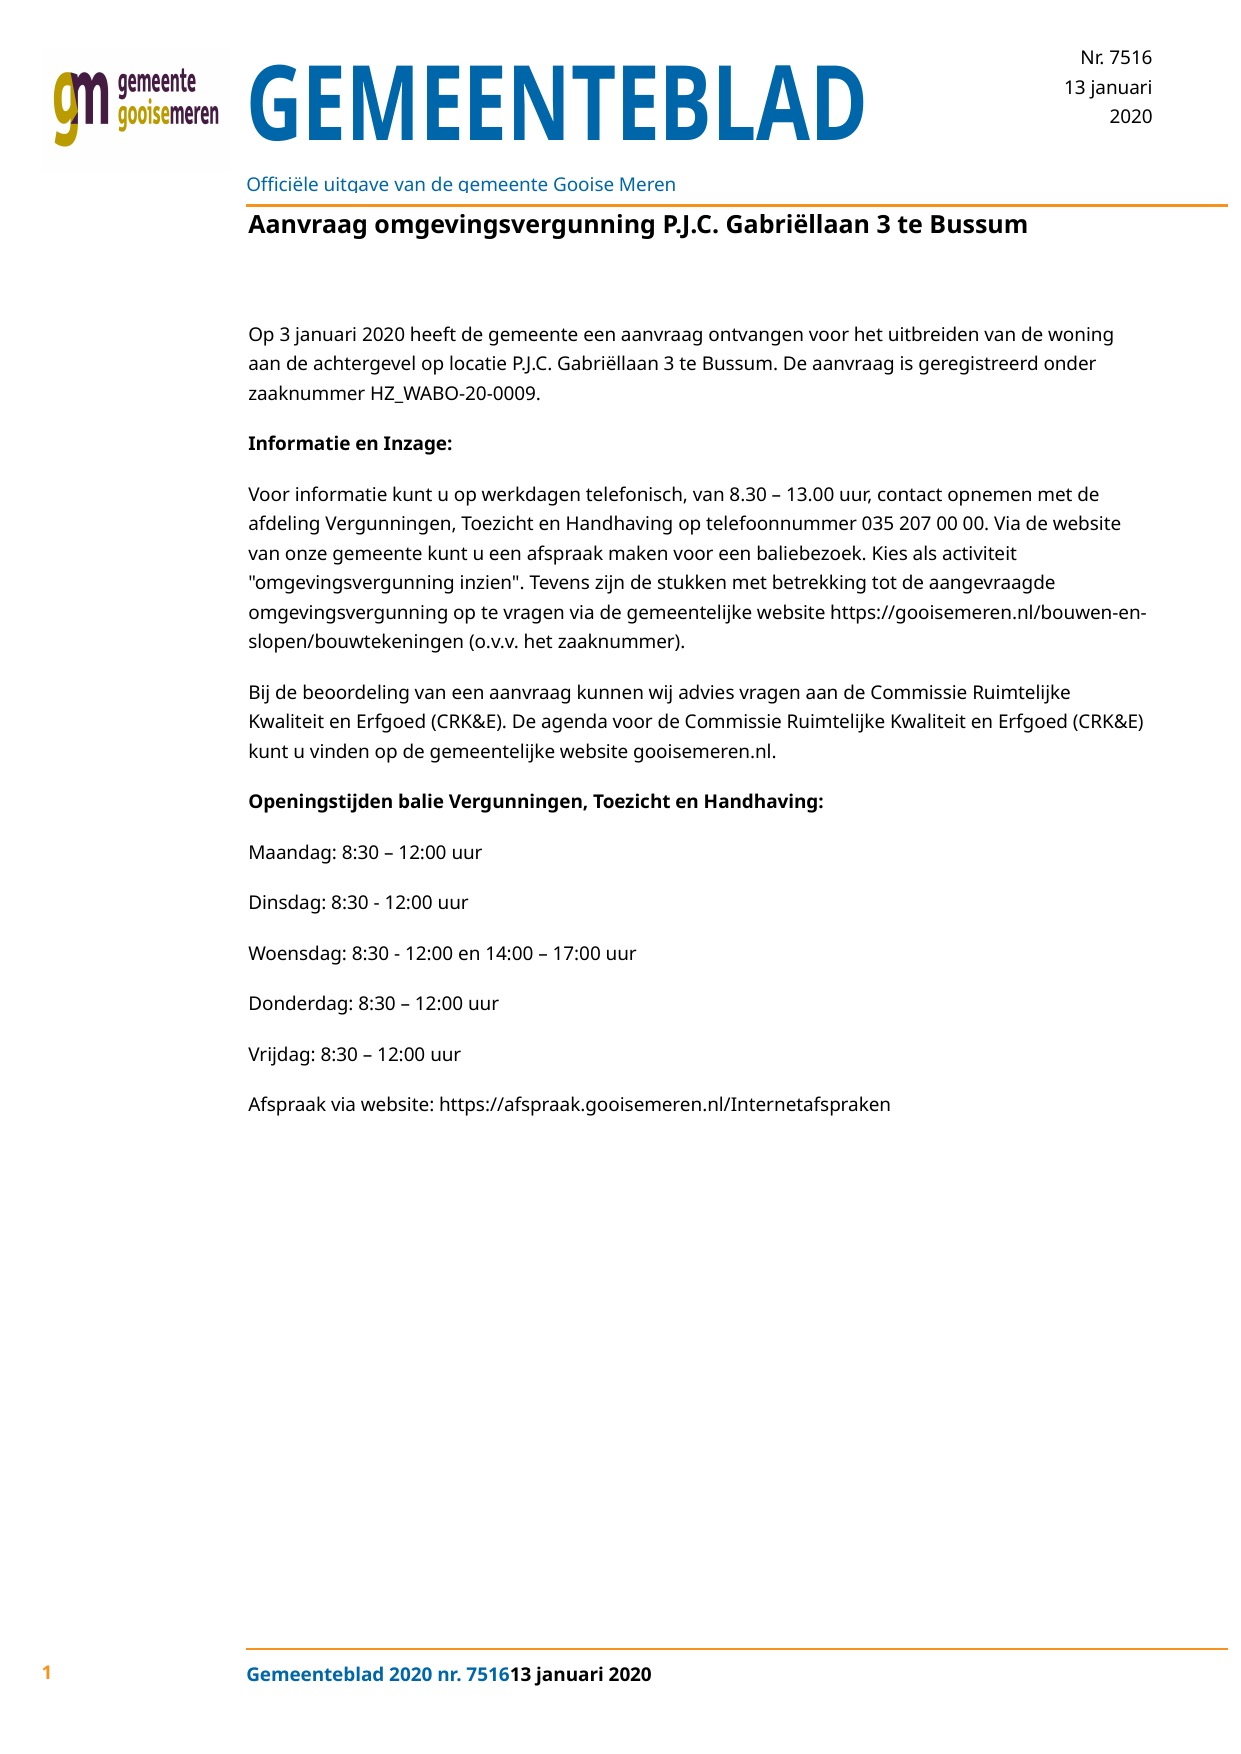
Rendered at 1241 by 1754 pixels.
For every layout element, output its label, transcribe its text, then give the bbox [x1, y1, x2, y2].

text Voor informatie kunt u op werkdagen telefonisch, van 8.30 – 13.00 uur, contact opnemen met de afdeling Vergunningen, Toezicht en Handhaving op telefoonnummer 035 207 00 00. Via de website van onze gemeente kunt u een afspraak maken voor een baliebezoek. Kies als activiteit "omgevingsvergunning inzien". Tevens zijn de stukken met betrekking tot de aangevraagde omgevingsvergunning op te vragen via de gemeentelijke website https://gooisemeren.nl/bouwen-en-slopen/bouwtekeningen (o.v.v. het zaaknummer). [248, 481, 1152, 654]
text Bij de beoordeling van een aanvraag kunnen wij advies vragen aan de Commissie Ruimtelijke Kwaliteit en Erfgoed (CRK&E). De agenda voor de Commissie Ruimtelijke Kwaliteit en Erfgoed (CRK&E) kunt u vinden op de gemeentelijke website gooisemeren.nl. [248, 679, 1152, 764]
text Vrijdag: 8:30 – 12:00 uur [248, 1041, 1152, 1066]
text Openingstijden balie Vergunningen, Toezicht en Handhaving: [248, 789, 1152, 814]
text Op 3 januari 2020 heeft de gemeente een aanvraag ontvangen voor het uitbreiden van de woning aan de achtergevel op locatie P.J.C. Gabriëllaan 3 te Bussum. De aanvraag is geregistreerd onder zaaknummer HZ_WABO-20-0009. [248, 321, 1152, 406]
picture [41, 47, 231, 172]
text Afspraak via website: https://afspraak.gooisemeren.nl/Internetafspraken [248, 1091, 1152, 1117]
text Woensdag: 8:30 - 12:00 en 14:00 – 17:00 uur [248, 940, 1152, 966]
text Informatie en Inzage: [248, 430, 1152, 456]
text Dinsdag: 8:30 - 12:00 uur [248, 889, 1152, 915]
text Donderdag: 8:30 – 12:00 uur [248, 990, 1152, 1016]
text Maandag: 8:30 – 12:00 uur [248, 839, 1152, 865]
text Aanvraag omgevingsvergunning P.J.C. Gabriëllaan 3 te Bussum [248, 207, 1152, 241]
